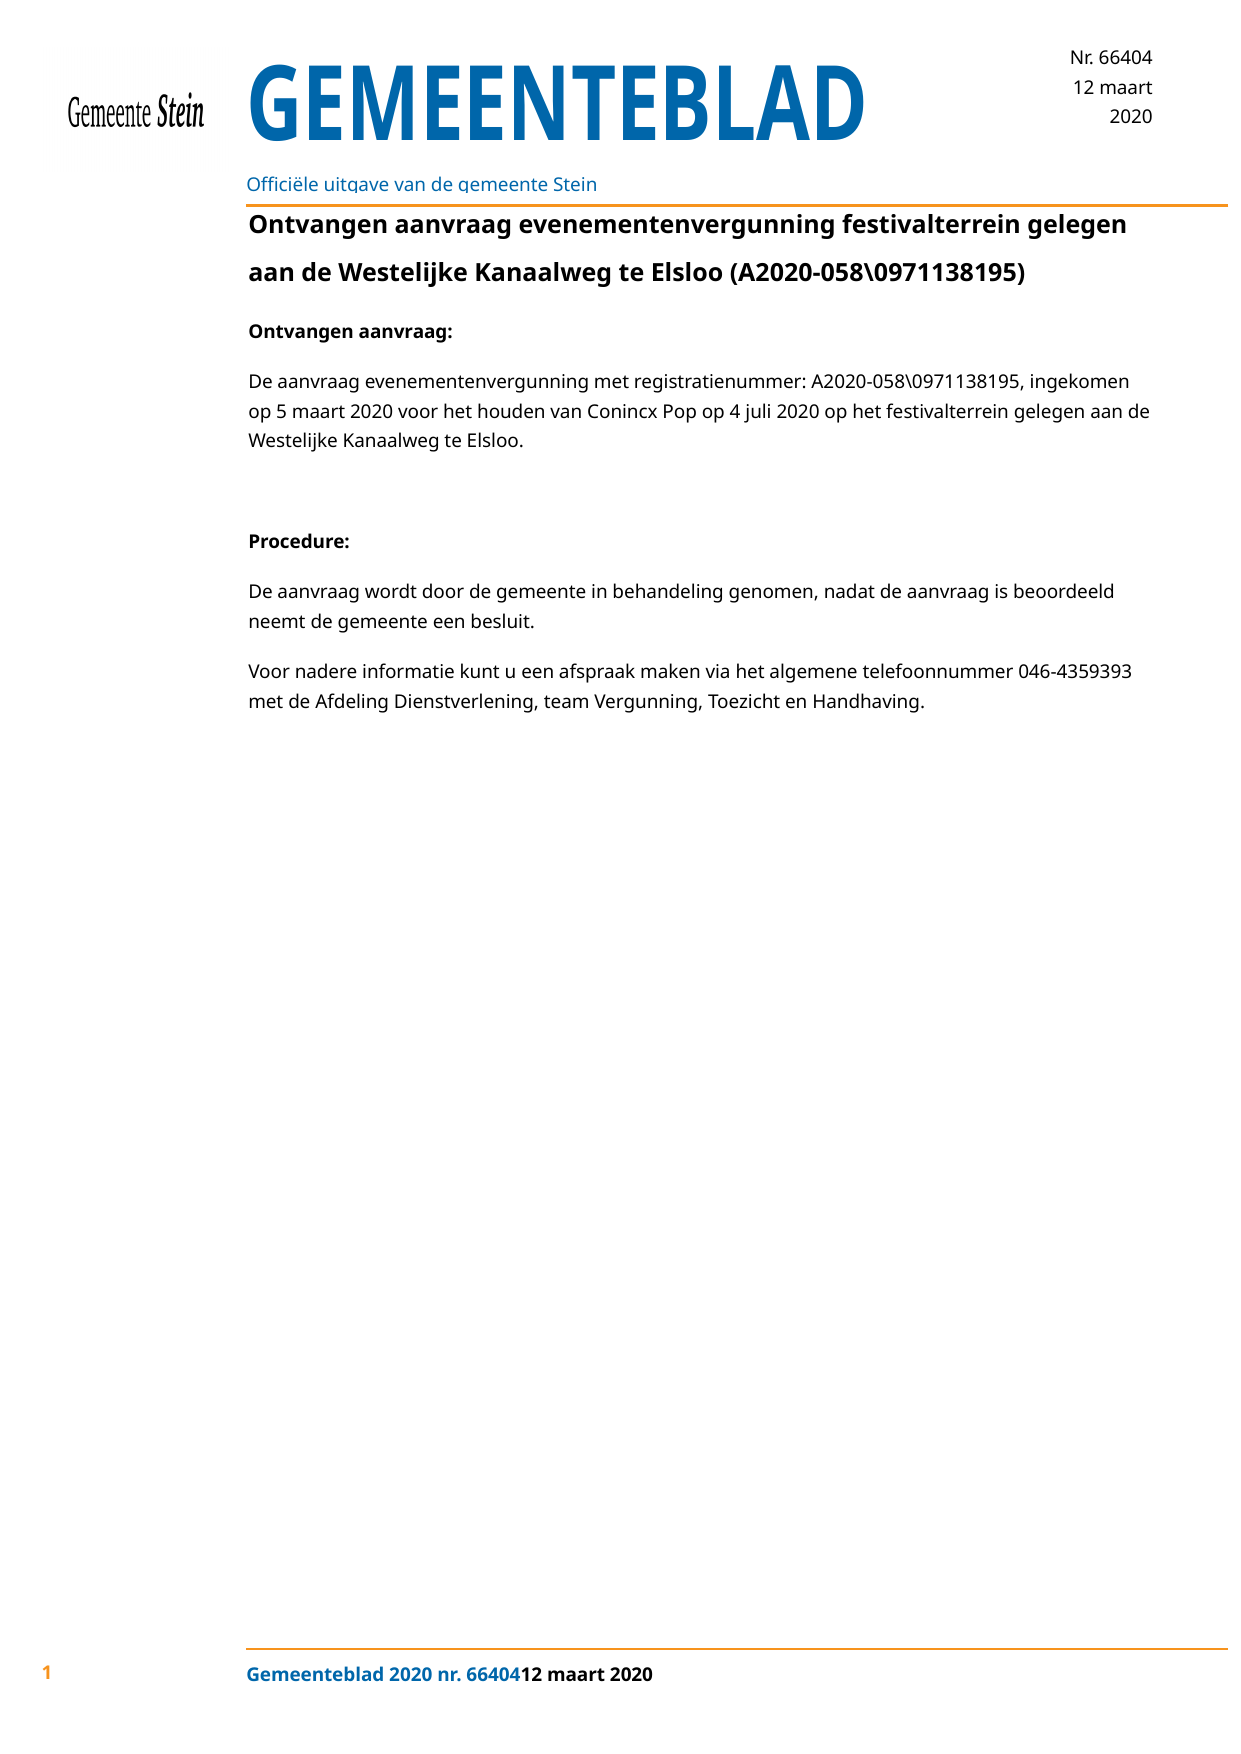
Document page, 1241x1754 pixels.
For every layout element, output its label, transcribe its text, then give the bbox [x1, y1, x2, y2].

text Procedure: [248, 528, 1152, 554]
text Voor nadere informatie kunt u een afspraak maken via het algemene telefoonnummer 046-4359393 met de Afdeling Dienstverlening, team Vergunning, Toezicht en Handhaving. [248, 659, 1152, 714]
text De aanvraag evenementenvergunning met registratienummer: A2020-058\0971138195, ingekomen op 5 maart 2020 voor het houden van Conincx Pop op 4 juli 2020 op het festivalterrein gelegen aan de Westelijke Kanaalweg te Elsloo. [248, 368, 1152, 453]
text Ontvangen aanvraag evenementenvergunning festivalterrein gelegen aan de Westelijke Kanaalweg te Elsloo (A2020-058\0971138195) [248, 207, 1152, 288]
picture [41, 47, 231, 172]
text Ontvangen aanvraag: [248, 318, 1152, 344]
text De aanvraag wordt door de gemeente in behandeling genomen, nadat de aanvraag is beoordeeld neemt de gemeente een besluit. [248, 579, 1152, 634]
